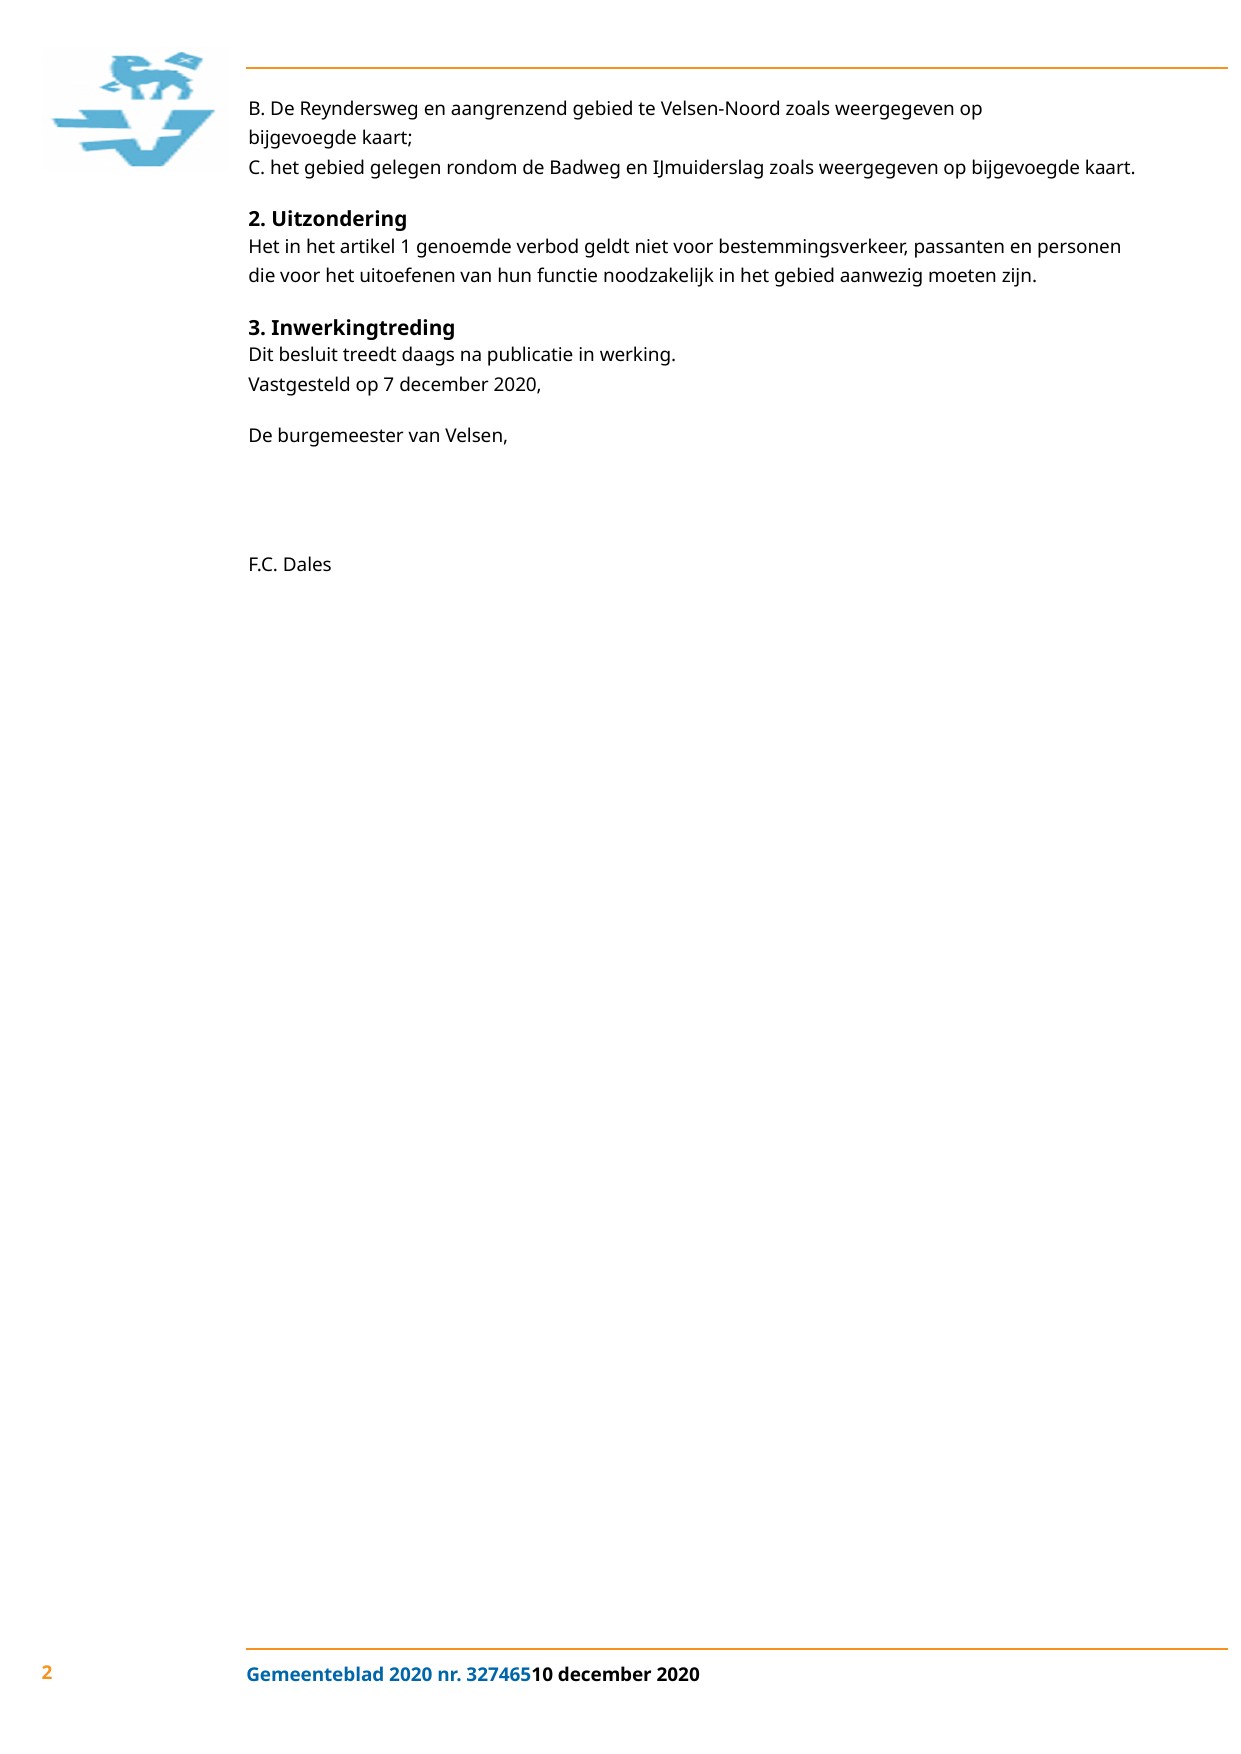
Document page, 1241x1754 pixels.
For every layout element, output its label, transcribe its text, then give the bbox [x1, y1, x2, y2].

text De burgemeester van Velsen, [248, 422, 1152, 448]
text F.C. Dales [248, 551, 1152, 577]
text Het in het artikel 1 genoemde verbod geldt niet voor bestemmingsverkeer, passanten en personen die voor het uitoefenen van hun functie noodzakelijk in het gebied aanwezig moeten zijn. [248, 233, 1152, 288]
text 3. Inwerkingtreding [248, 313, 1152, 341]
text B. De Reyndersweg en aangrenzend gebied te Velsen-Noord zoals weergegeven op [248, 95, 1152, 121]
text bijgevoegde kaart; [248, 124, 1152, 150]
text C. het gebied gelegen rondom de Badweg en IJmuiderslag zoals weergegeven op bijgevoegde kaart. [248, 154, 1152, 180]
text Dit besluit treedt daags na publicatie in werking. [248, 341, 1152, 367]
picture [41, 47, 231, 172]
text 2. Uitzondering [248, 204, 1152, 233]
text Vastgesteld op 7 december 2020, [248, 371, 1152, 397]
